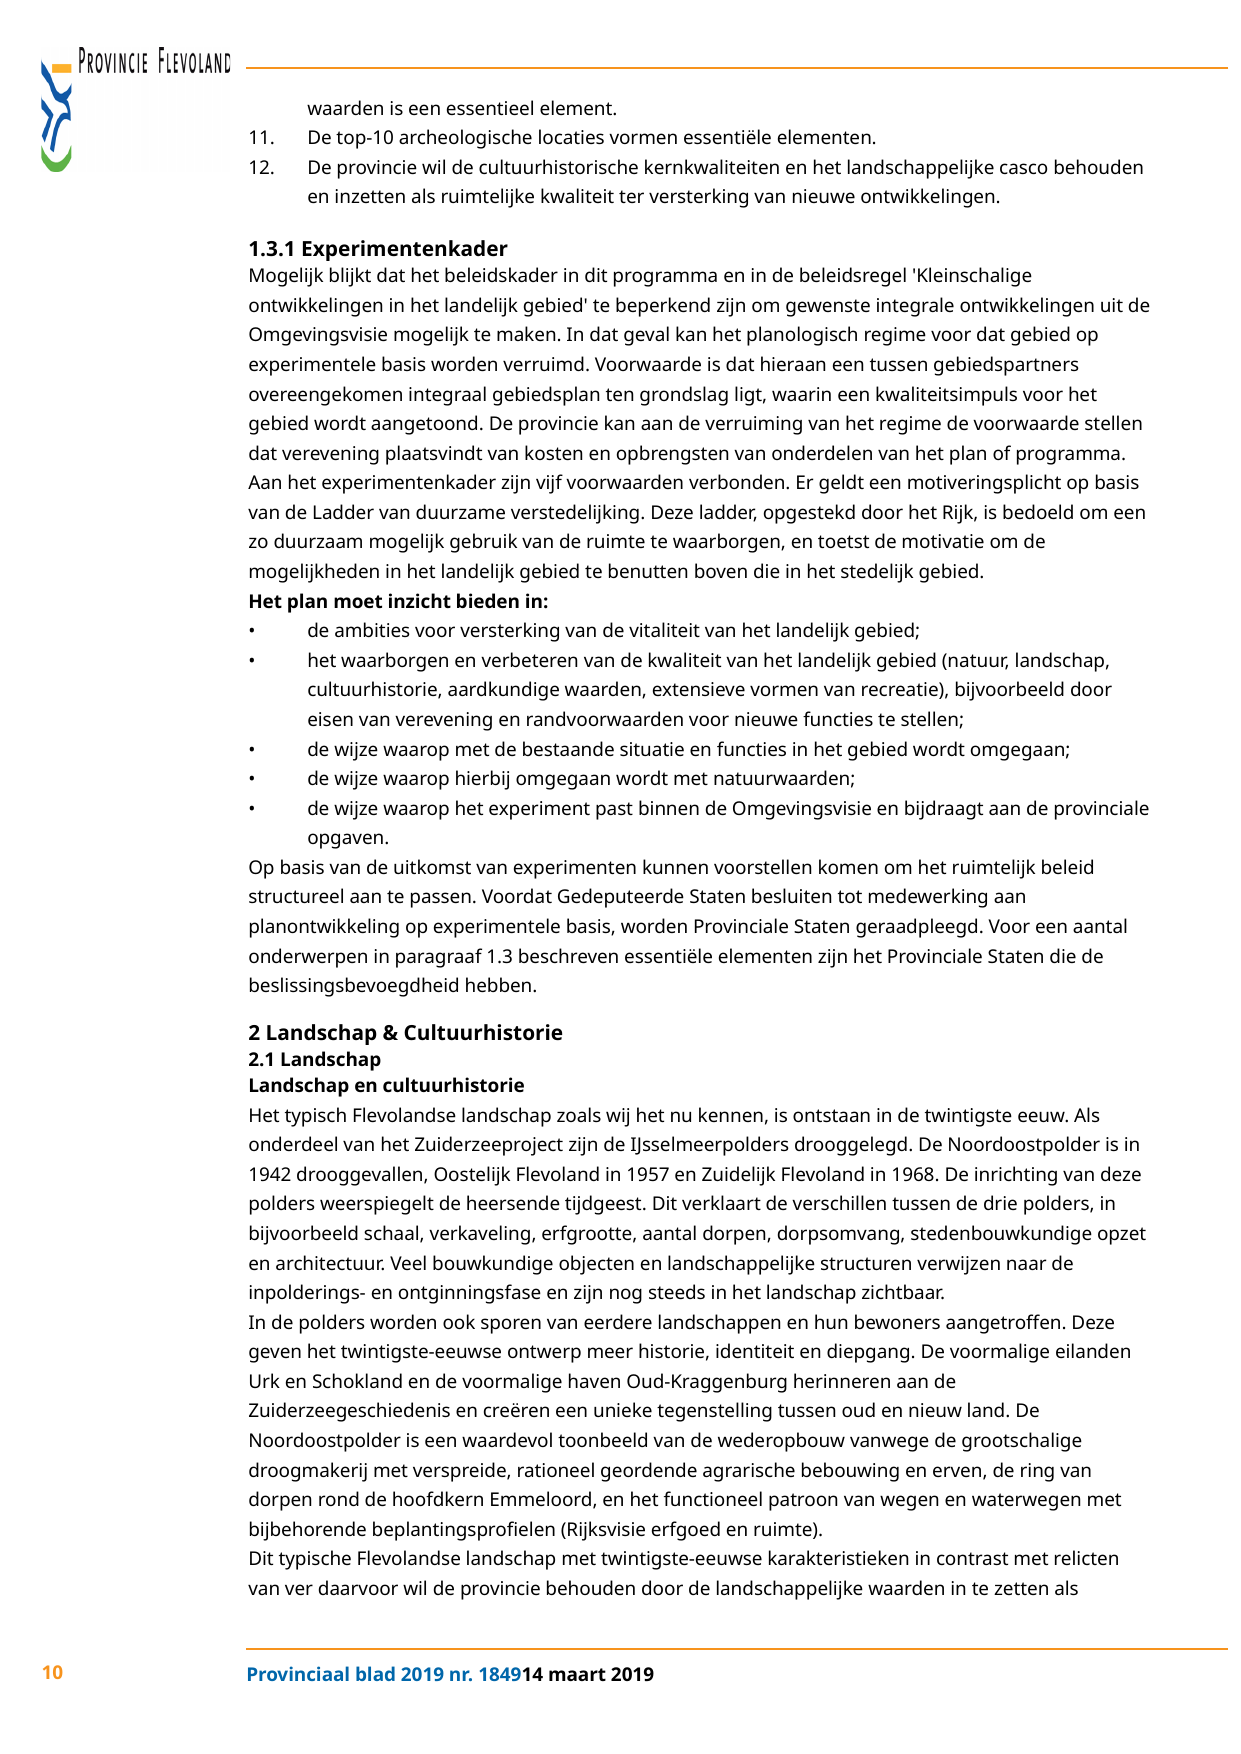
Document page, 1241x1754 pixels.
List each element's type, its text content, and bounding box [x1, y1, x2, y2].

text Op basis van de uitkomst van experimenten kunnen voorstellen komen om het ruimtelijk beleid structureel aan te passen. Voordat Gedeputeerde Staten besluiten tot medewerking aan planontwikkeling op experimentele basis, worden Provinciale Staten geraadpleegd. Voor een aantal onderwerpen in paragraaf 1.3 beschreven essentiële elementen zijn het Provinciale Staten die de beslissingsbevoegdheid hebben. [248, 854, 1152, 998]
text Het typisch Flevolandse landschap zoals wij het nu kennen, is ontstaan in de twintigste eeuw. Als onderdeel van het Zuiderzeeproject zijn de IJsselmeerpolders drooggelegd. De Noordoostpolder is in 1942 drooggevallen, Oostelijk Flevoland in 1957 en Zuidelijk Flevoland in 1968. De inrichting van deze polders weerspiegelt de heersende tijdgeest. Dit verklaart de verschillen tussen de drie polders, in bijvoorbeeld schaal, verkaveling, erfgrootte, aantal dorpen, dorpsomvang, stedenbouwkundige opzet en architectuur. Veel bouwkundige objecten en landschappelijke structuren verwijzen naar de inpolderings- en ontginningsfase en zijn nog steeds in het landschap zichtbaar. [248, 1102, 1152, 1305]
list de ambities voor versterking van de vitaliteit van het landelijk gebied; [248, 617, 1152, 643]
text 1.3.1 Experimentenkader [248, 234, 1152, 262]
text Dit typische Flevolandse landschap met twintigste-eeuwse karakteristieken in contrast met relicten van ver daarvoor wil de provincie behouden door de landschappelijke waarden in te zetten als [248, 1546, 1152, 1601]
list het waarborgen en verbeteren van de kwaliteit van het landelijk gebied (natuur, landschap, cultuurhistorie, aardkundige waarden, extensieve vormen van recreatie), bijvoorbeeld door eisen van verevening en randvoorwaarden voor nieuwe functies te stellen; [248, 647, 1152, 732]
list de wijze waarop met de bestaande situatie en functies in het gebied wordt omgegaan; [248, 736, 1152, 761]
text 2 Landschap & Cultuurhistorie [248, 1018, 1152, 1046]
list de wijze waarop het experiment past binnen de Omgevingsvisie en bijdraagt aan de provinciale opgaven. [248, 795, 1152, 850]
text In de polders worden ook sporen van eerdere landschappen en hun bewoners aangetroffen. Deze geven het twintigste-eeuwse ontwerp meer historie, identiteit en diepgang. De voormalige eilanden Urk en Schokland en de voormalige haven Oud-Kraggenburg herinneren aan de Zuiderzeegeschiedenis en creëren een unieke tegenstelling tussen oud en nieuw land. De Noordoostpolder is een waardevol toonbeeld van de wederopbouw vanwege de grootschalige droogmakerij met verspreide, rationeel geordende agrarische bebouwing en erven, de ring van dorpen rond de hoofdkern Emmeloord, en het functioneel patroon van wegen en waterwegen met bijbehorende beplantingsprofielen (Rijksvisie erfgoed en ruimte). [248, 1309, 1152, 1542]
list De provincie wil de cultuurhistorische kernkwaliteiten en het landschappelijke casco behouden en inzetten als ruimtelijke kwaliteit ter versterking van nieuwe ontwikkelingen. [248, 154, 1152, 209]
text Het plan moet inzicht bieden in: [248, 588, 1152, 613]
text 2.1 Landschap [248, 1046, 1152, 1072]
text Mogelijk blijkt dat het beleidskader in dit programma en in de beleidsregel 'Kleinschalige ontwikkelingen in het landelijk gebied' te beperkend zijn om gewenste integrale ontwikkelingen uit de Omgevingsvisie mogelijk te maken. In dat geval kan het planologisch regime voor dat gebied op experimentele basis worden verruimd. Voorwaarde is dat hieraan een tussen gebiedspartners overeengekomen integraal gebiedsplan ten grondslag ligt, waarin een kwaliteitsimpuls voor het gebied wordt aangetoond. De provincie kan aan de verruiming van het regime de voorwaarde stellen dat verevening plaatsvindt van kosten en opbrengsten van onderdelen van het plan of programma. Aan het experimentenkader zijn vijf voorwaarden verbonden. Er geldt een motiveringsplicht op basis van de Ladder van duurzame verstedelijking. Deze ladder, opgestekd door het Rijk, is bedoeld om een zo duurzaam mogelijk gebruik van de ruimte te waarborgen, en toetst de motivatie om de mogelijkheden in het landelijk gebied te benutten boven die in het stedelijk gebied. [248, 262, 1152, 584]
list De top-10 archeologische locaties vormen essentiële elementen. [248, 124, 1152, 150]
list de wijze waarop hierbij omgegaan wordt met natuurwaarden; [248, 765, 1152, 791]
text Landschap en cultuurhistorie [248, 1072, 1152, 1098]
picture [41, 47, 231, 172]
list waarden is een essentieel element. [248, 95, 1152, 121]
